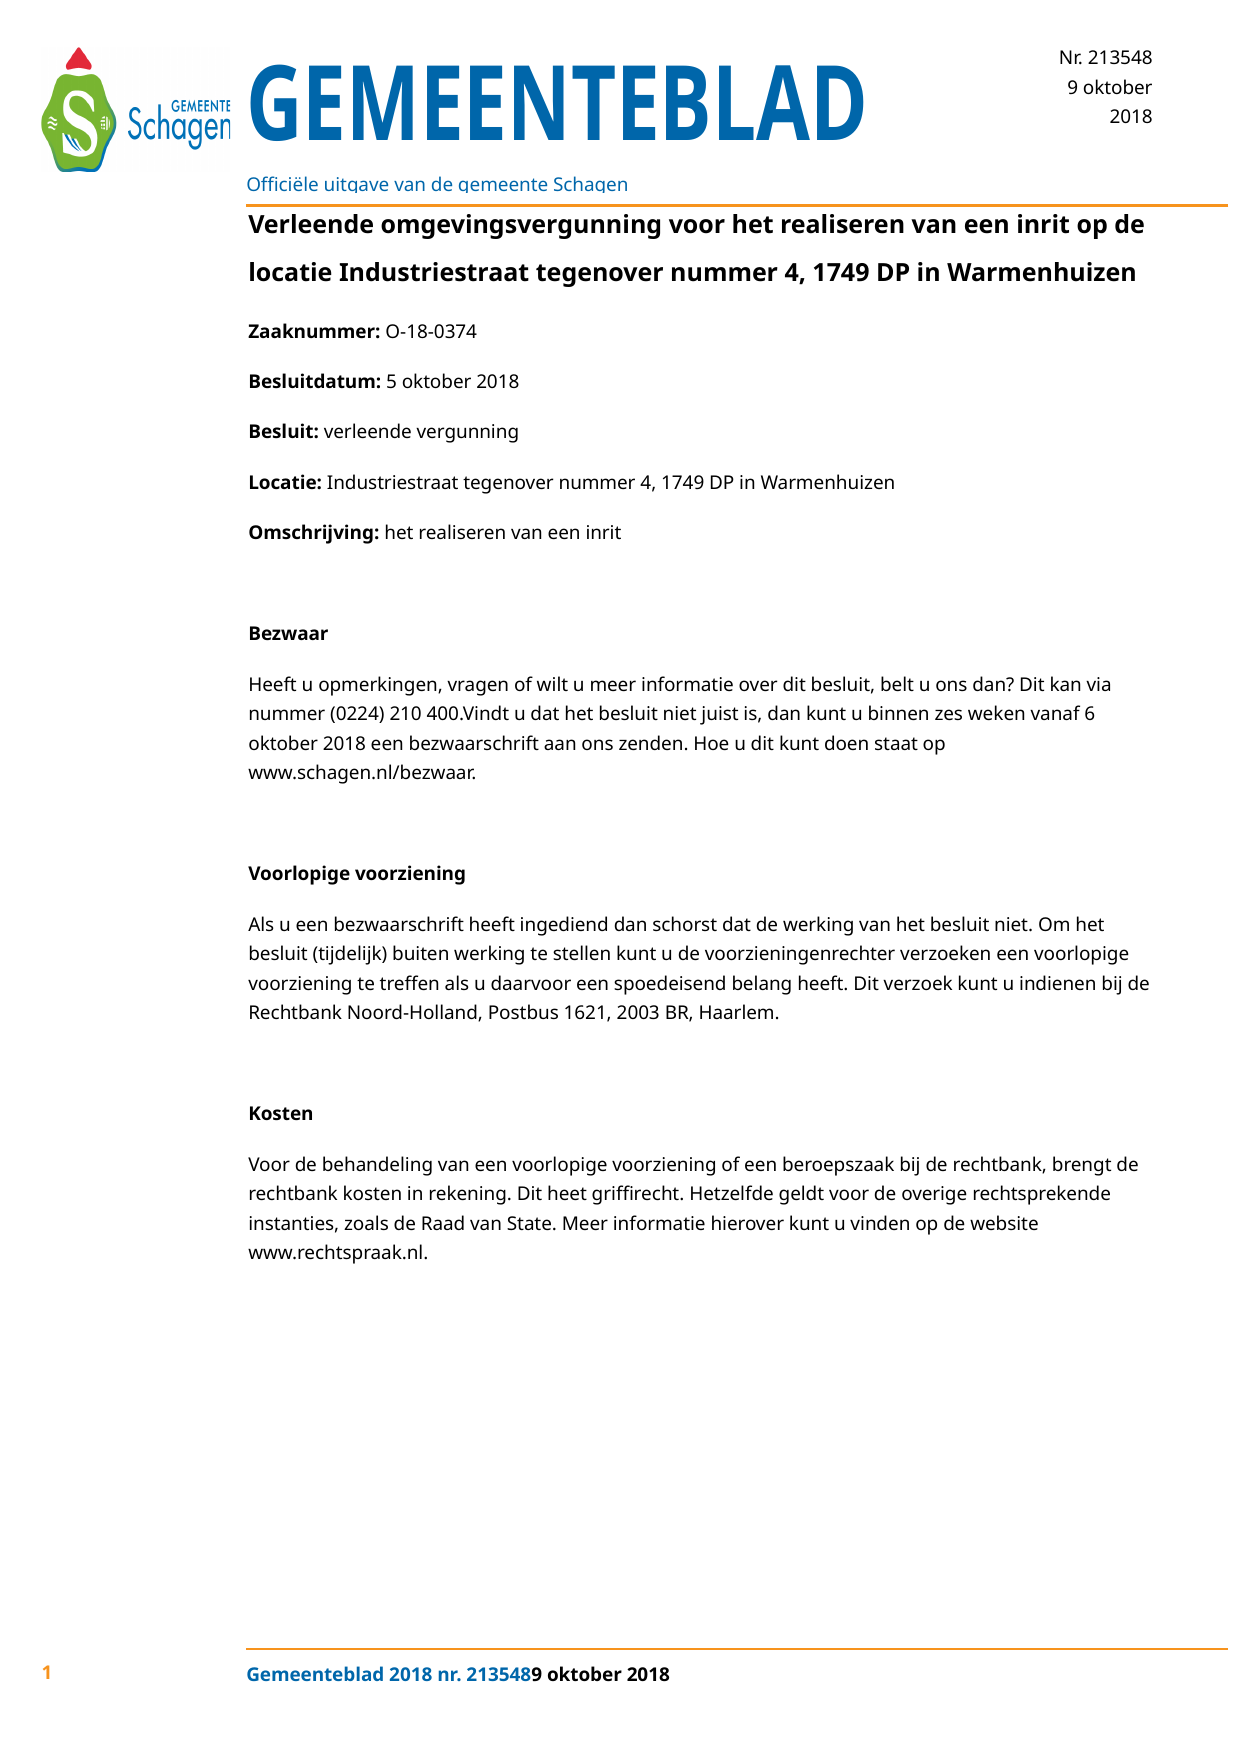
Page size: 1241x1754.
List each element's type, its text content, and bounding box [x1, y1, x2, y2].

text Voor de behandeling van een voorlopige voorziening of een beroepszaak bij de rechtbank, brengt de rechtbank kosten in rekening. Dit heet griffirecht. Hetzelfde geldt voor de overige rechtsprekende instanties, zoals de Raad van State. Meer informatie hierover kunt u vinden op de website www.rechtspraak.nl. [248, 1151, 1152, 1265]
text Als u een bezwaarschrift heeft ingediend dan schorst dat de werking van het besluit niet. Om het besluit (tijdelijk) buiten werking te stellen kunt u de voorzieningenrechter verzoeken een voorlopige voorziening te treffen als u daarvoor een spoedeisend belang heeft. Dit verzoek kunt u indienen bij de Rechtbank Noord-Holland, Postbus 1621, 2003 BR, Haarlem. [248, 911, 1152, 1025]
text Verleende omgevingsvergunning voor het realiseren van een inrit op de locatie Industriestraat tegenover nummer 4, 1749 DP in Warmenhuizen [248, 207, 1152, 288]
picture [41, 47, 231, 172]
text Besluit: verleende vergunning [248, 419, 1152, 444]
text Zaaknummer: O-18-0374 [248, 318, 1152, 344]
text Locatie: Industriestraat tegenover nummer 4, 1749 DP in Warmenhuizen [248, 469, 1152, 495]
text Heeft u opmerkingen, vragen of wilt u meer informatie over dit besluit, belt u ons dan? Dit kan via nummer (0224) 210 400.Vindt u dat het besluit niet juist is, dan kunt u binnen zes weken vanaf 6 oktober 2018 een bezwaarschrift aan ons zenden. Hoe u dit kunt doen staat op www.schagen.nl/bezwaar. [248, 671, 1152, 785]
text Bezwaar [248, 620, 1152, 646]
text Voorlopige voorziening [248, 860, 1152, 886]
text Kosten [248, 1100, 1152, 1126]
text Omschrijving: het realiseren van een inrit [248, 519, 1152, 545]
text Besluitdatum: 5 oktober 2018 [248, 368, 1152, 394]
